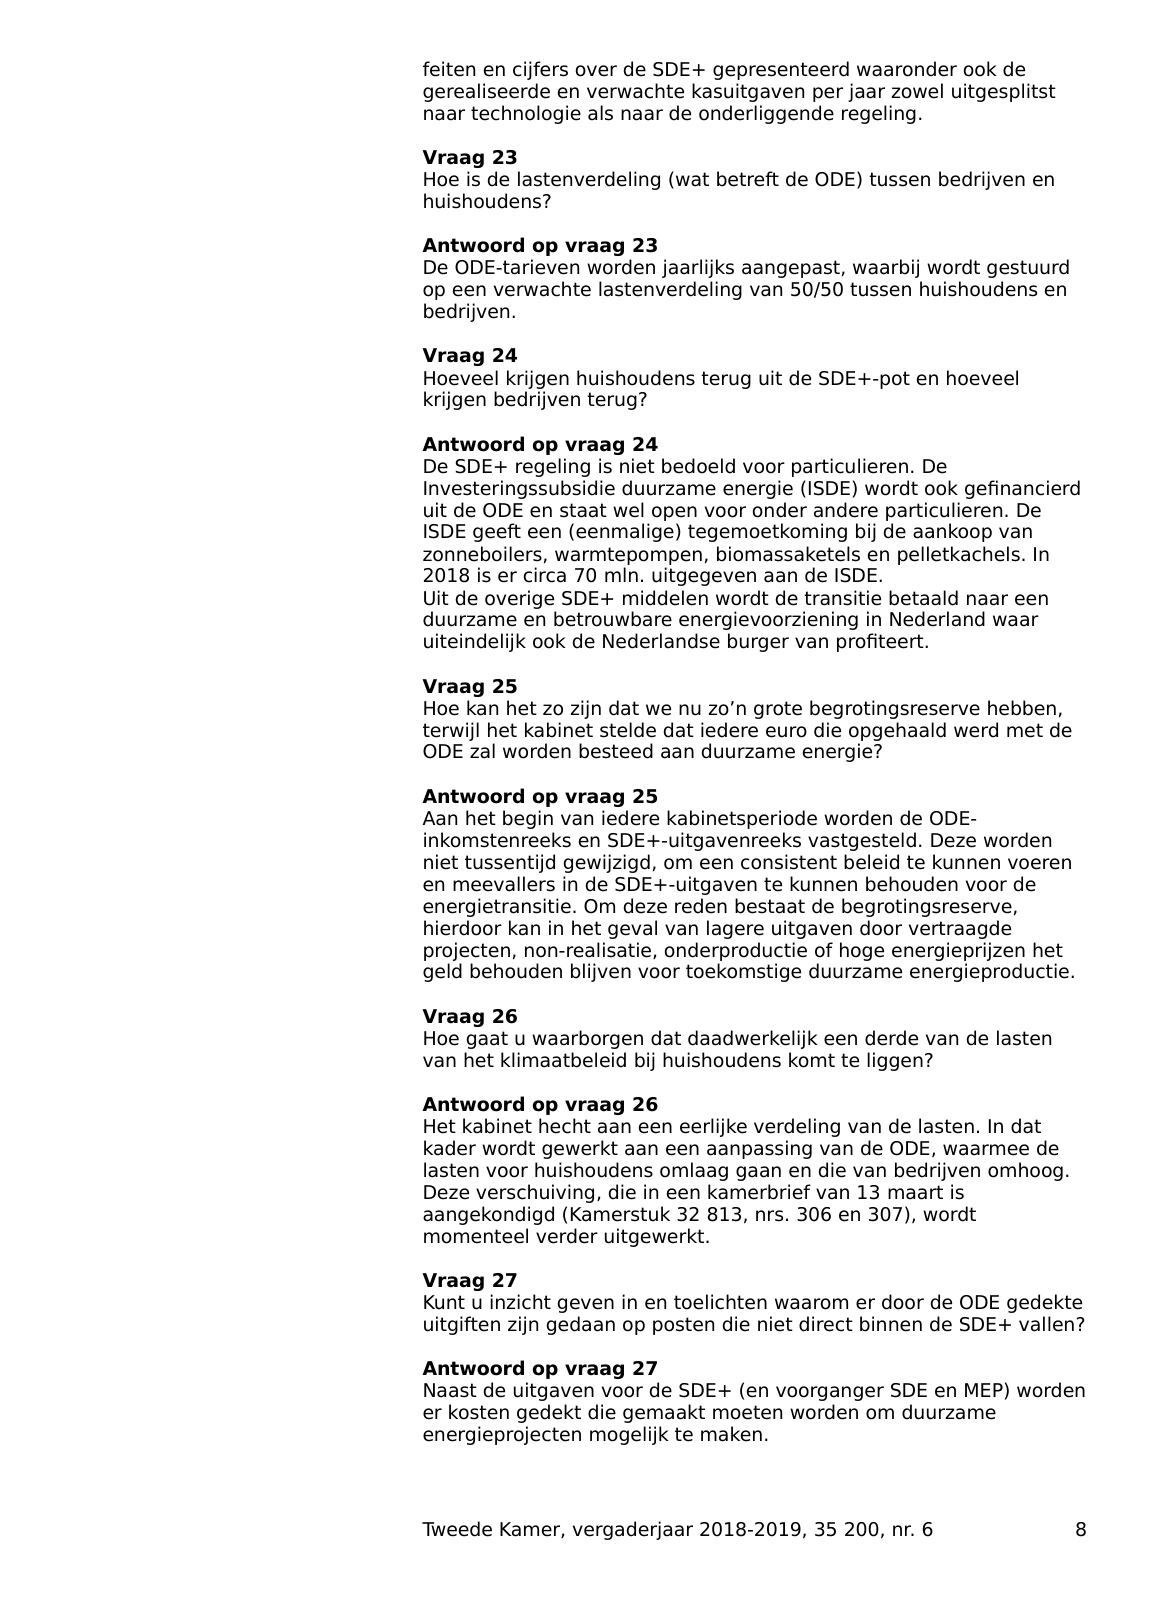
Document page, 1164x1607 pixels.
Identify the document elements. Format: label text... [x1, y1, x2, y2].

text Naast de uitgaven voor de SDE+ (en voorganger SDE en MEP) worden er kosten gedekt die gemaakt moeten worden om duurzame energieprojecten mogelijk te maken. [422, 1380, 1087, 1446]
text Het kabinet hecht aan een eerlijke verdeling van de lasten. In dat kader wordt gewerkt aan een aanpassing van de ODE, waarmee de lasten voor huishoudens omlaag gaan en die van bedrijven omhoog. Deze verschuiving, die in een kamerbrief van 13 maart is aangekondigd (Kamerstuk 32 813, nrs. 306 en 307), wordt momenteel verder uitgewerkt. [422, 1116, 1087, 1248]
text Vraag 26 [422, 1006, 1087, 1028]
text De ODE-tarieven worden jaarlijks aangepast, waarbij wordt gestuurd op een verwachte lastenverdeling van 50/50 tussen huishoudens en bedrijven. [422, 257, 1087, 323]
text Vraag 23 [422, 147, 1087, 169]
text Aan het begin van iedere kabinetsperiode worden de ODE-inkomstenreeks en SDE+-uitgavenreeks vastgesteld. Deze worden niet tussentijd gewijzigd, om een consistent beleid te kunnen voeren en meevallers in de SDE+-uitgaven te kunnen behouden voor de energietransitie. Om deze reden bestaat de begrotingsreserve, hierdoor kan in het geval van lagere uitgaven door vertraagde projecten, non-realisatie, onderproductie of hoge energieprijzen het geld behouden blijven voor toekomstige duurzame energieproductie. [422, 808, 1087, 983]
text De SDE+ regeling is niet bedoeld voor particulieren. De Investeringssubsidie duurzame energie (ISDE) wordt ook gefinancierd uit de ODE en staat wel open voor onder andere particulieren. De ISDE geeft een (eenmalige) tegemoetkoming bij de aankoop van zonneboilers, warmtepompen, biomassaketels en pelletkachels. In 2018 is er circa 70 mln. uitgegeven aan de ISDE. [422, 456, 1087, 587]
text Vraag 25 [422, 676, 1087, 697]
text Antwoord op vraag 24 [422, 433, 1087, 456]
text Antwoord op vraag 25 [422, 786, 1087, 808]
text Kunt u inzicht geven in en toelichten waarom er door de ODE gedekte uitgiften zijn gedaan op posten die niet direct binnen de SDE+ vallen? [422, 1292, 1087, 1336]
text Antwoord op vraag 26 [422, 1094, 1087, 1116]
text Hoe is de lastenverdeling (wat betreft de ODE) tussen bedrijven en huishoudens? [422, 169, 1087, 213]
text Vraag 24 [422, 345, 1087, 367]
text Antwoord op vraag 23 [422, 235, 1087, 257]
text Hoe gaat u waarborgen dat daadwerkelijk een derde van de lasten van het klimaatbeleid bij huishoudens komt te liggen? [422, 1028, 1087, 1072]
text Antwoord op vraag 27 [422, 1358, 1087, 1380]
text feiten en cijfers over de SDE+ gepresenteerd waaronder ook de gerealiseerde en verwachte kasuitgaven per jaar zowel uitgesplitst naar technologie als naar de onderliggende regeling. [422, 59, 1087, 125]
text Vraag 27 [422, 1270, 1087, 1292]
text Hoeveel krijgen huishoudens terug uit de SDE+-pot en hoeveel krijgen bedrijven terug? [422, 367, 1087, 411]
text Uit de overige SDE+ middelen wordt de transitie betaald naar een duurzame en betrouwbare energievoorziening in Nederland waar uiteindelijk ook de Nederlandse burger van profiteert. [422, 587, 1087, 653]
text Hoe kan het zo zijn dat we nu zo’n grote begrotingsreserve hebben, terwijl het kabinet stelde dat iedere euro die opgehaald werd met de ODE zal worden besteed aan duurzame energie? [422, 697, 1087, 763]
